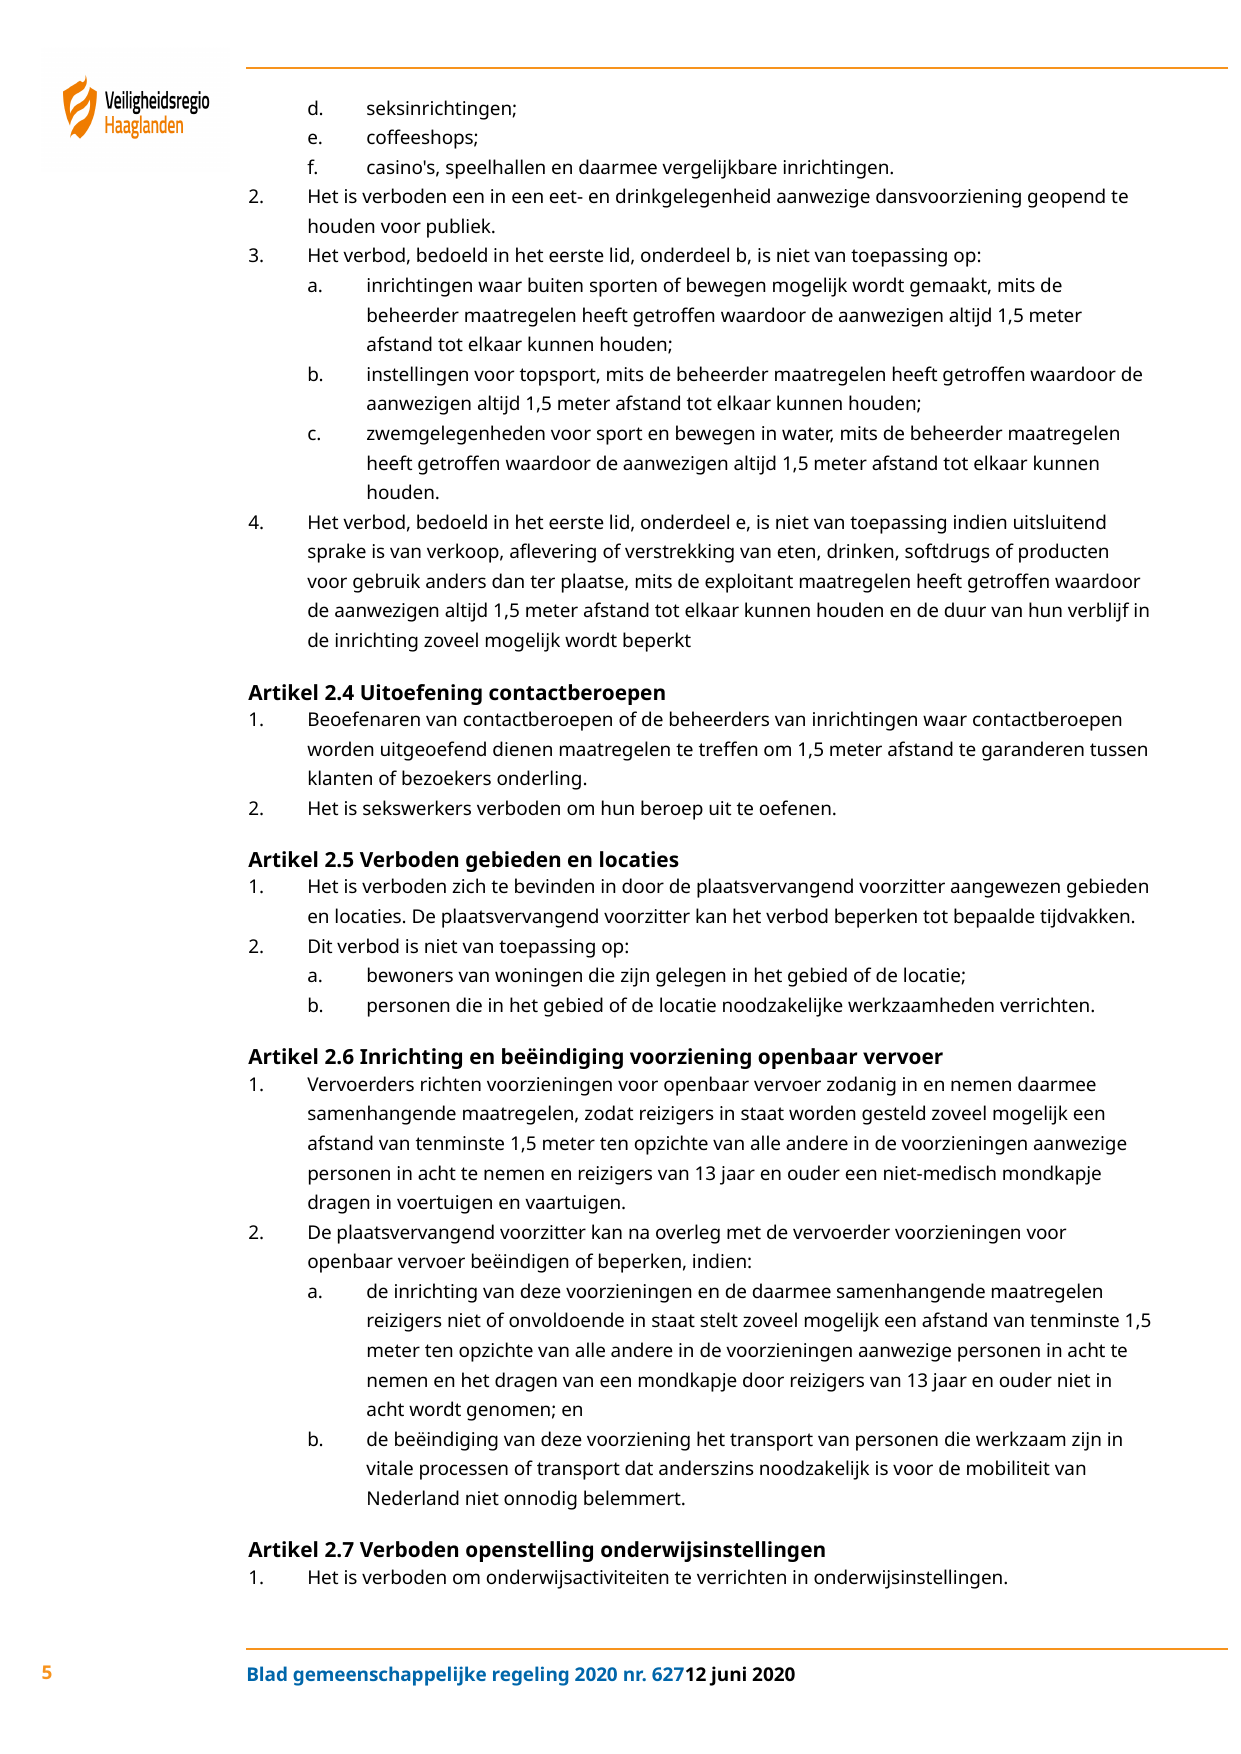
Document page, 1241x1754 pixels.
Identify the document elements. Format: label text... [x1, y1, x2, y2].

picture [41, 47, 231, 172]
text Artikel 2.7 Verboden openstelling onderwijsinstellingen [248, 1536, 1152, 1564]
list Het is sekswerkers verboden om hun beroep uit te oefenen. [248, 795, 1152, 821]
text Artikel 2.6 Inrichting en beëindiging voorziening openbaar vervoer [248, 1042, 1152, 1071]
list Het is verboden een in een eet- en drinkgelegenheid aanwezige dansvoorziening geopend te houden voor publiek. [248, 183, 1152, 239]
text Artikel 2.4 Uitoefening contactberoepen [248, 678, 1152, 706]
list personen die in het gebied of de locatie noodzakelijke werkzaamheden verrichten. [307, 992, 1152, 1018]
list Beoefenaren van contactberoepen of de beheerders van inrichtingen waar contactberoepen worden uitgeoefend dienen maatregelen te treffen om 1,5 meter afstand te garanderen tussen klanten of bezoekers onderling. [248, 706, 1152, 791]
list Het is verboden om onderwijsactiviteiten te verrichten in onderwijsinstellingen. [248, 1564, 1152, 1590]
list bewoners van woningen die zijn gelegen in het gebied of de locatie; [307, 962, 1152, 988]
list Vervoerders richten voorzieningen voor openbaar vervoer zodanig in en nemen daarmee samenhangende maatregelen, zodat reizigers in staat worden gesteld zoveel mogelijk een afstand van tenminste 1,5 meter ten opzichte van alle andere in de voorzieningen aanwezige personen in acht te nemen en reizigers van 13 jaar en ouder een niet-medisch mondkapje dragen in voertuigen en vaartuigen. [248, 1071, 1152, 1215]
list de beëindiging van deze voorziening het transport van personen die werkzaam zijn in vitale processen of transport dat anderszins noodzakelijk is voor de mobiliteit van Nederland niet onnodig belemmert. [307, 1426, 1152, 1511]
list De plaatsvervangend voorzitter kan na overleg met de vervoerder voorzieningen voor openbaar vervoer beëindigen of beperken, indien: [248, 1219, 1152, 1274]
list Het verbod, bedoeld in het eerste lid, onderdeel b, is niet van toepassing op: [248, 243, 1152, 268]
list zwemgelegenheden voor sport en bewegen in water, mits de beheerder maatregelen heeft getroffen waardoor de aanwezigen altijd 1,5 meter afstand tot elkaar kunnen houden. [307, 420, 1152, 505]
list instellingen voor topsport, mits de beheerder maatregelen heeft getroffen waardoor de aanwezigen altijd 1,5 meter afstand tot elkaar kunnen houden; [307, 361, 1152, 416]
text Artikel 2.5 Verboden gebieden en locaties [248, 845, 1152, 874]
list seksinrichtingen; [307, 95, 1152, 121]
list casino's, speelhallen en daarmee vergelijkbare inrichtingen. [307, 154, 1152, 180]
list Het verbod, bedoeld in het eerste lid, onderdeel e, is niet van toepassing indien uitsluitend sprake is van verkoop, aflevering of verstrekking van eten, drinken, softdrugs of producten voor gebruik anders dan ter plaatse, mits de exploitant maatregelen heeft getroffen waardoor de aanwezigen altijd 1,5 meter afstand tot elkaar kunnen houden en de duur van hun verblijf in de inrichting zoveel mogelijk wordt beperkt [248, 509, 1152, 653]
list de inrichting van deze voorzieningen en de daarmee samenhangende maatregelen reizigers niet of onvoldoende in staat stelt zoveel mogelijk een afstand van tenminste 1,5 meter ten opzichte van alle andere in de voorzieningen aanwezige personen in acht te nemen en het dragen van een mondkapje door reizigers van 13 jaar en ouder niet in acht wordt genomen; en [307, 1278, 1152, 1422]
list Dit verbod is niet van toepassing op: [248, 933, 1152, 959]
list coffeeshops; [307, 124, 1152, 150]
list inrichtingen waar buiten sporten of bewegen mogelijk wordt gemaakt, mits de beheerder maatregelen heeft getroffen waardoor de aanwezigen altijd 1,5 meter afstand tot elkaar kunnen houden; [307, 272, 1152, 357]
list Het is verboden zich te bevinden in door de plaatsvervangend voorzitter aangewezen gebieden en locaties. De plaatsvervangend voorzitter kan het verbod beperken tot bepaalde tijdvakken. [248, 874, 1152, 929]
